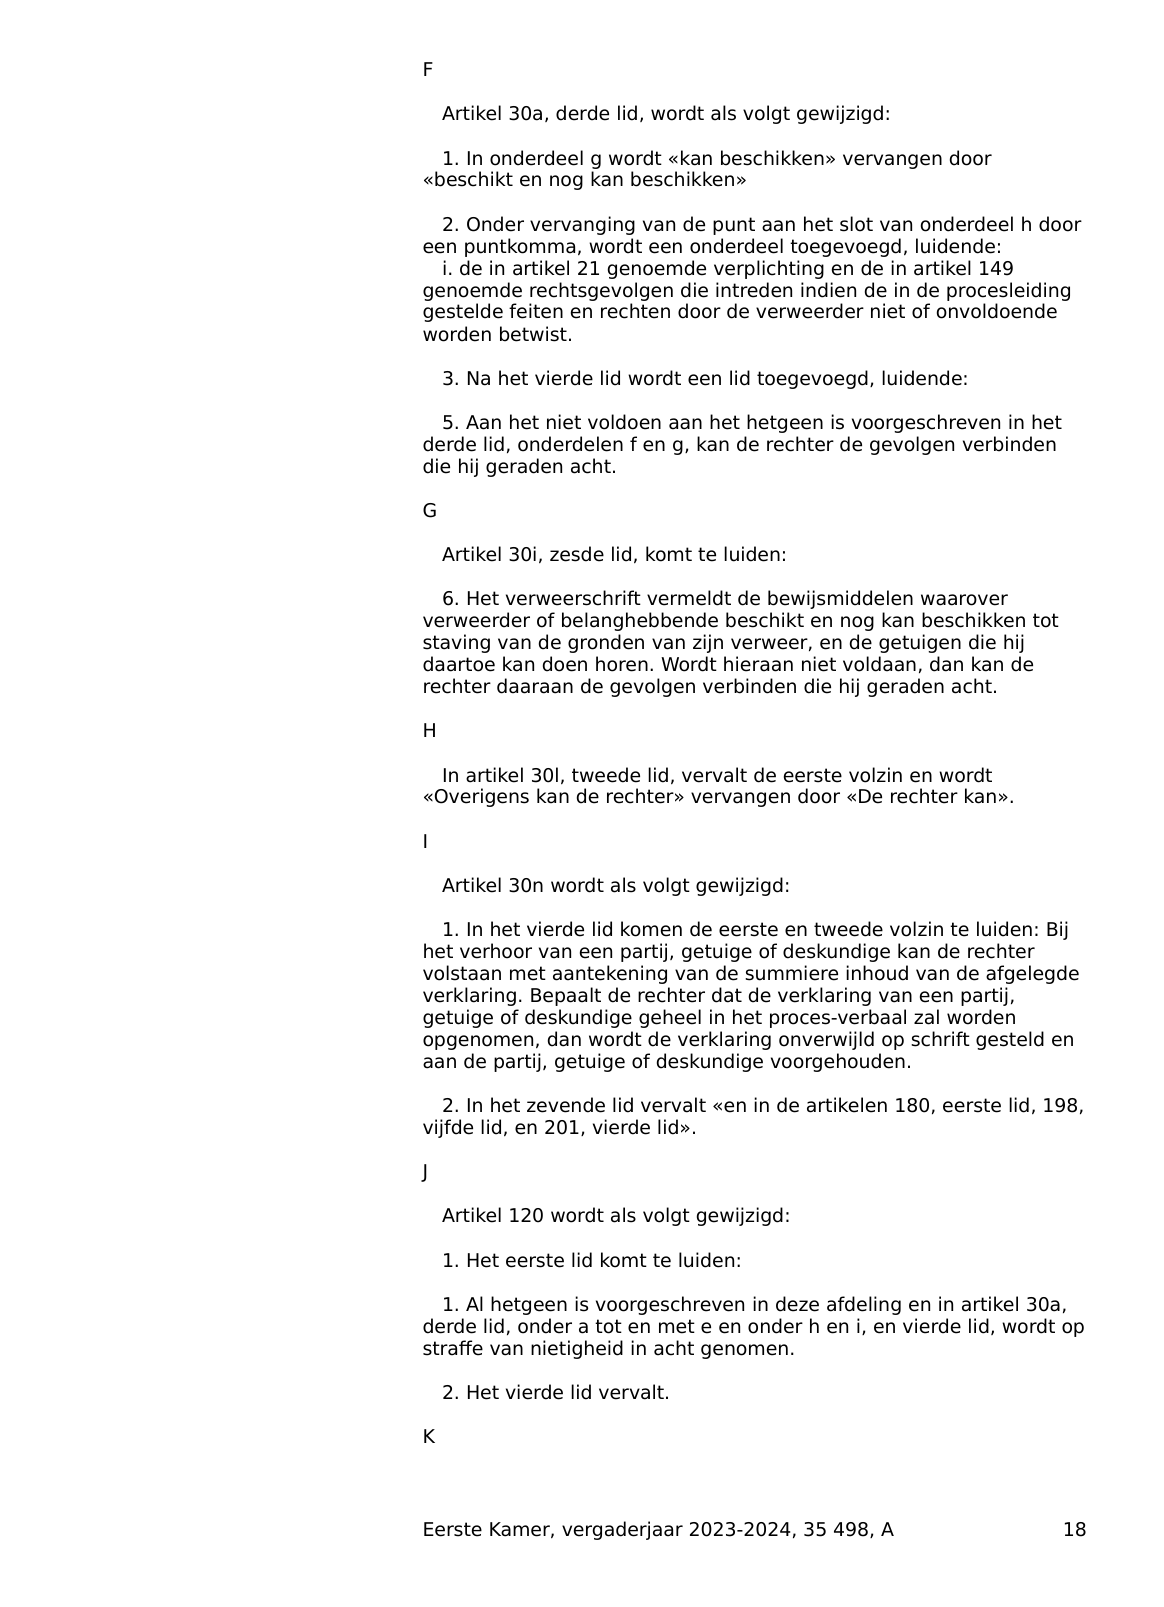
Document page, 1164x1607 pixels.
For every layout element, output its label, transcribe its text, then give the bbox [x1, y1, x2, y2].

text 2. Onder vervanging van de punt aan het slot van onderdeel h door een puntkomma, wordt een onderdeel toegevoegd, luidende: [422, 213, 1087, 257]
text I [422, 831, 1087, 853]
text 2. In het zevende lid vervalt «en in de artikelen 180, eerste lid, 198, vijfde lid, en 201, vierde lid». [422, 1095, 1087, 1139]
text In artikel 30l, tweede lid, vervalt de eerste volzin en wordt «Overigens kan de rechter» vervangen door «De rechter kan». [422, 764, 1087, 808]
text 1. Al hetgeen is voorgeschreven in deze afdeling en in artikel 30a, derde lid, onder a tot en met e en onder h en i, en vierde lid, wordt op straffe van nietigheid in acht genomen. [422, 1294, 1087, 1359]
text J [422, 1161, 1087, 1183]
text 1. In onderdeel g wordt «kan beschikken» vervangen door «beschikt en nog kan beschikken» [422, 147, 1087, 191]
text G [422, 500, 1087, 522]
text 6. Het verweerschrift vermeldt de bewijsmiddelen waarover verweerder of belanghebbende beschikt en nog kan beschikken tot staving van de gronden van zijn verweer, en de getuigen die hij daartoe kan doen horen. Wordt hieraan niet voldaan, dan kan de rechter daaraan de gevolgen verbinden die hij geraden acht. [422, 588, 1087, 698]
text 1. Het eerste lid komt te luiden: [422, 1249, 1087, 1271]
text Artikel 120 wordt als volgt gewijzigd: [422, 1205, 1087, 1227]
text 5. Aan het niet voldoen aan het hetgeen is voorgeschreven in het derde lid, onderdelen f en g, kan de rechter de gevolgen verbinden die hij geraden acht. [422, 412, 1087, 478]
text 1. In het vierde lid komen de eerste en tweede volzin te luiden: Bij het verhoor van een partij, getuige of deskundige kan de rechter volstaan met aantekening van de summiere inhoud van de afgelegde verklaring. Bepaalt de rechter dat de verklaring van een partij, getuige of deskundige geheel in het proces-verbaal zal worden opgenomen, dan wordt de verklaring onverwijld op schrift gesteld en aan de partij, getuige of deskundige voorgehouden. [422, 919, 1087, 1073]
text i. de in artikel 21 genoemde verplichting en de in artikel 149 genoemde rechtsgevolgen die intreden indien de in de procesleiding gestelde feiten en rechten door de verweerder niet of onvoldoende worden betwist. [422, 257, 1087, 345]
text 3. Na het vierde lid wordt een lid toegevoegd, luidende: [422, 368, 1087, 389]
text K [422, 1426, 1087, 1448]
text Artikel 30a, derde lid, wordt als volgt gewijzigd: [422, 103, 1087, 125]
text 2. Het vierde lid vervalt. [422, 1382, 1087, 1404]
text H [422, 720, 1087, 742]
text Artikel 30n wordt als volgt gewijzigd: [422, 875, 1087, 897]
text F [422, 59, 1087, 81]
text Artikel 30i, zesde lid, komt te luiden: [422, 544, 1087, 566]
